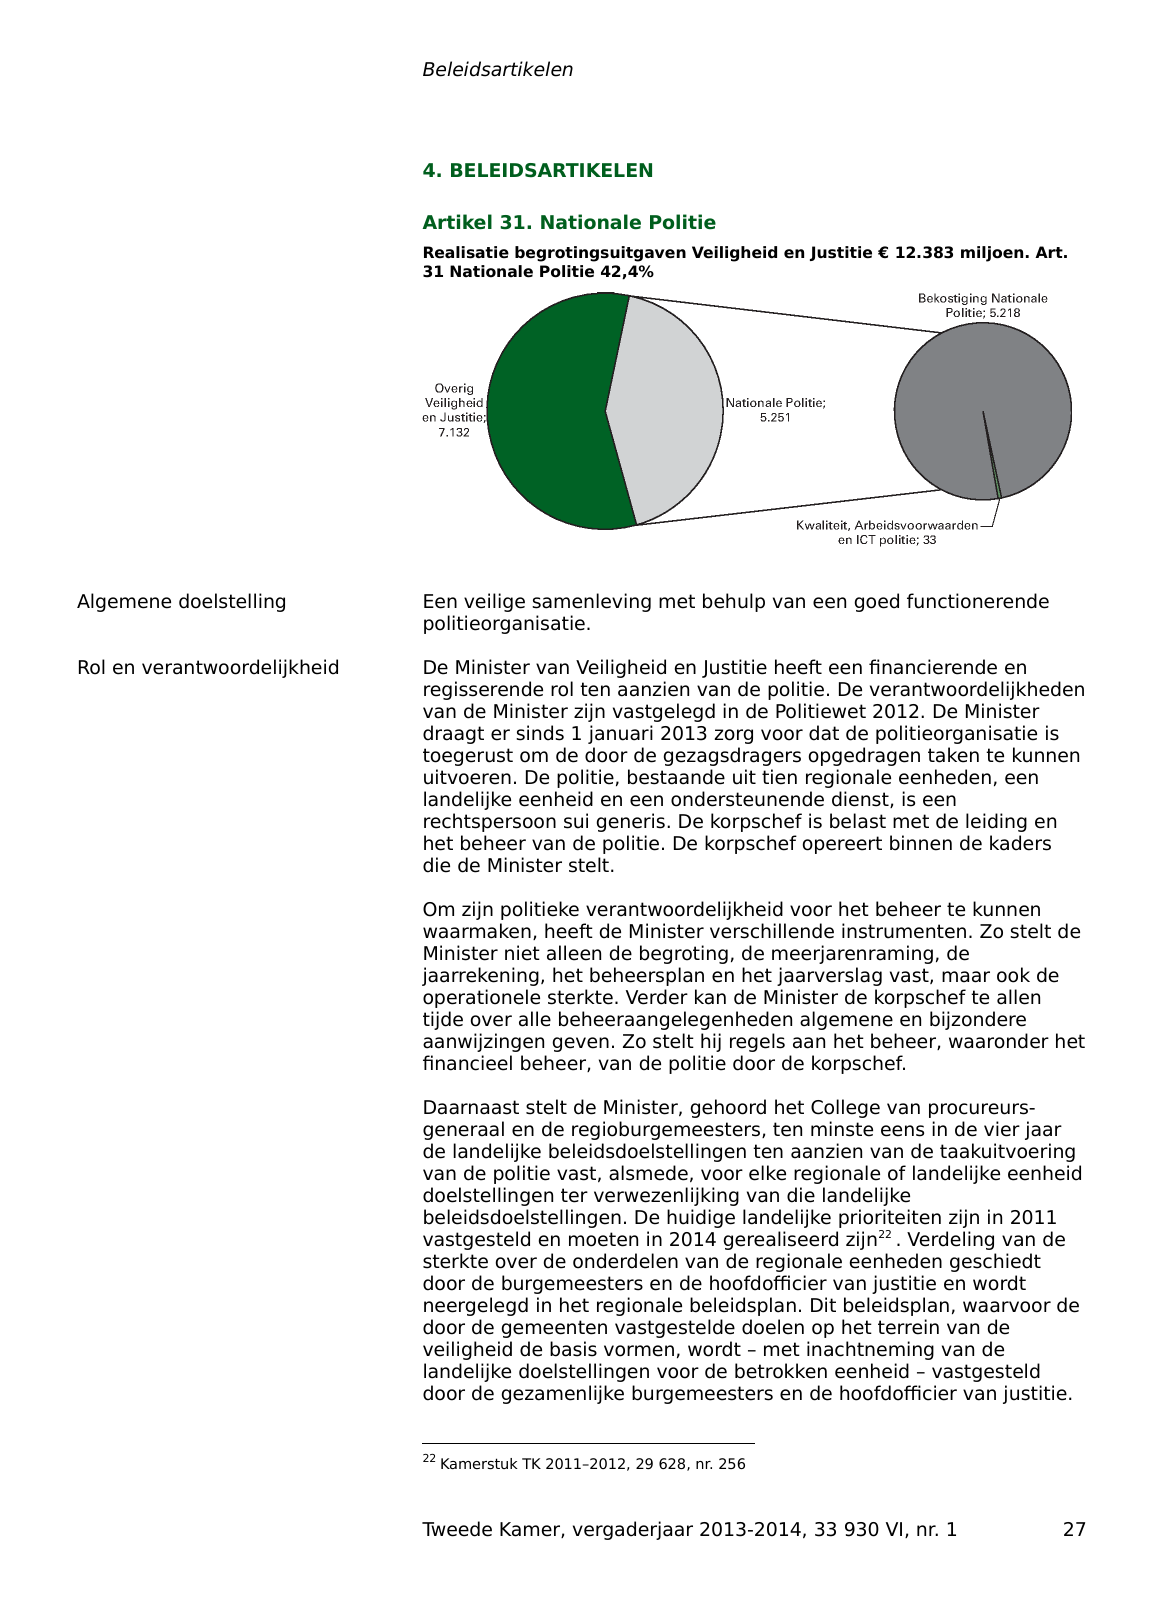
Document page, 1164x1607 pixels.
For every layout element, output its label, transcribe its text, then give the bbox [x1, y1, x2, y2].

text De Minister van Veiligheid en Justitie heeft een financierende en regisserende rol ten aanzien van de politie. De verantwoordelijkheden van de Minister zijn vastgelegd in de Politiewet 2012. De Minister draagt er sinds 1 januari 2013 zorg voor dat de politieorganisatie is toegerust om de door de gezagsdragers opgedragen taken te kunnen uitvoeren. De politie, bestaande uit tien regionale eenheden, een landelijke eenheid en een ondersteunende dienst, is een rechtspersoon sui generis. De korpschef is belast met de leiding en het beheer van de politie. De korpschef opereert binnen de kaders die de Minister stelt. [422, 657, 1087, 877]
text Een veilige samenleving met behulp van een goed functionerende politieorganisatie. [422, 591, 1087, 635]
text Realisatie begrotingsuitgaven Veiligheid en Justitie € 12.383 miljoen. Art. 31 Nationale Politie 42,4% [422, 244, 1072, 281]
text Om zijn politieke verantwoordelijkheid voor het beheer te kunnen waarmaken, heeft de Minister verschillende instrumenten. Zo stelt de Minister niet alleen de begroting, de meerjarenraming, de jaarrekening, het beheersplan en het jaarverslag vast, maar ook de operationele sterkte. Verder kan de Minister de korpschef te allen tijde over alle beheeraangelegenheden algemene en bijzondere aanwijzingen geven. Zo stelt hij regels aan het beheer, waaronder het financieel beheer, van de politie door de korpschef. [422, 899, 1087, 1075]
subtitle Artikel 31. Nationale Politie [422, 212, 1087, 234]
text Daarnaast stelt de Minister, gehoord het College van procureurs-generaal en de regioburgemeesters, ten minste eens in de vier jaar de landelijke beleidsdoelstellingen ten aanzien van de taakuitvoering van de politie vast, alsmede, voor elke regionale of landelijke eenheid doelstellingen ter verwezenlijking van die landelijke beleidsdoelstellingen. De huidige landelijke prioriteiten zijn in 2011 vastgesteld en moeten in 2014 gerealiseerd zijn. Verdeling van de sterkte over de onderdelen van de regionale eenheden geschiedt door de burgemeesters en de hoofdofficier van justitie en wordt neergelegd in het regionale beleidsplan. Dit beleidsplan, waarvoor de door de gemeenten vastgestelde doelen op het terrein van de veiligheid de basis vormen, wordt – met inachtneming van de landelijke doelstellingen voor de betrokken eenheid – vastgesteld door de gezamenlijke burgemeesters en de hoofdofficier van justitie. [422, 1097, 1087, 1404]
text Kamerstuk TK 2011–2012, 29 628, nr. 256 [422, 1452, 1087, 1474]
text Algemene doelstelling [77, 591, 399, 613]
text [77, 613, 399, 621]
picture [422, 292, 1072, 547]
text Rol en verantwoordelijkheid [77, 657, 399, 679]
subtitle 4. BELEIDSARTIKELEN [422, 160, 1087, 182]
